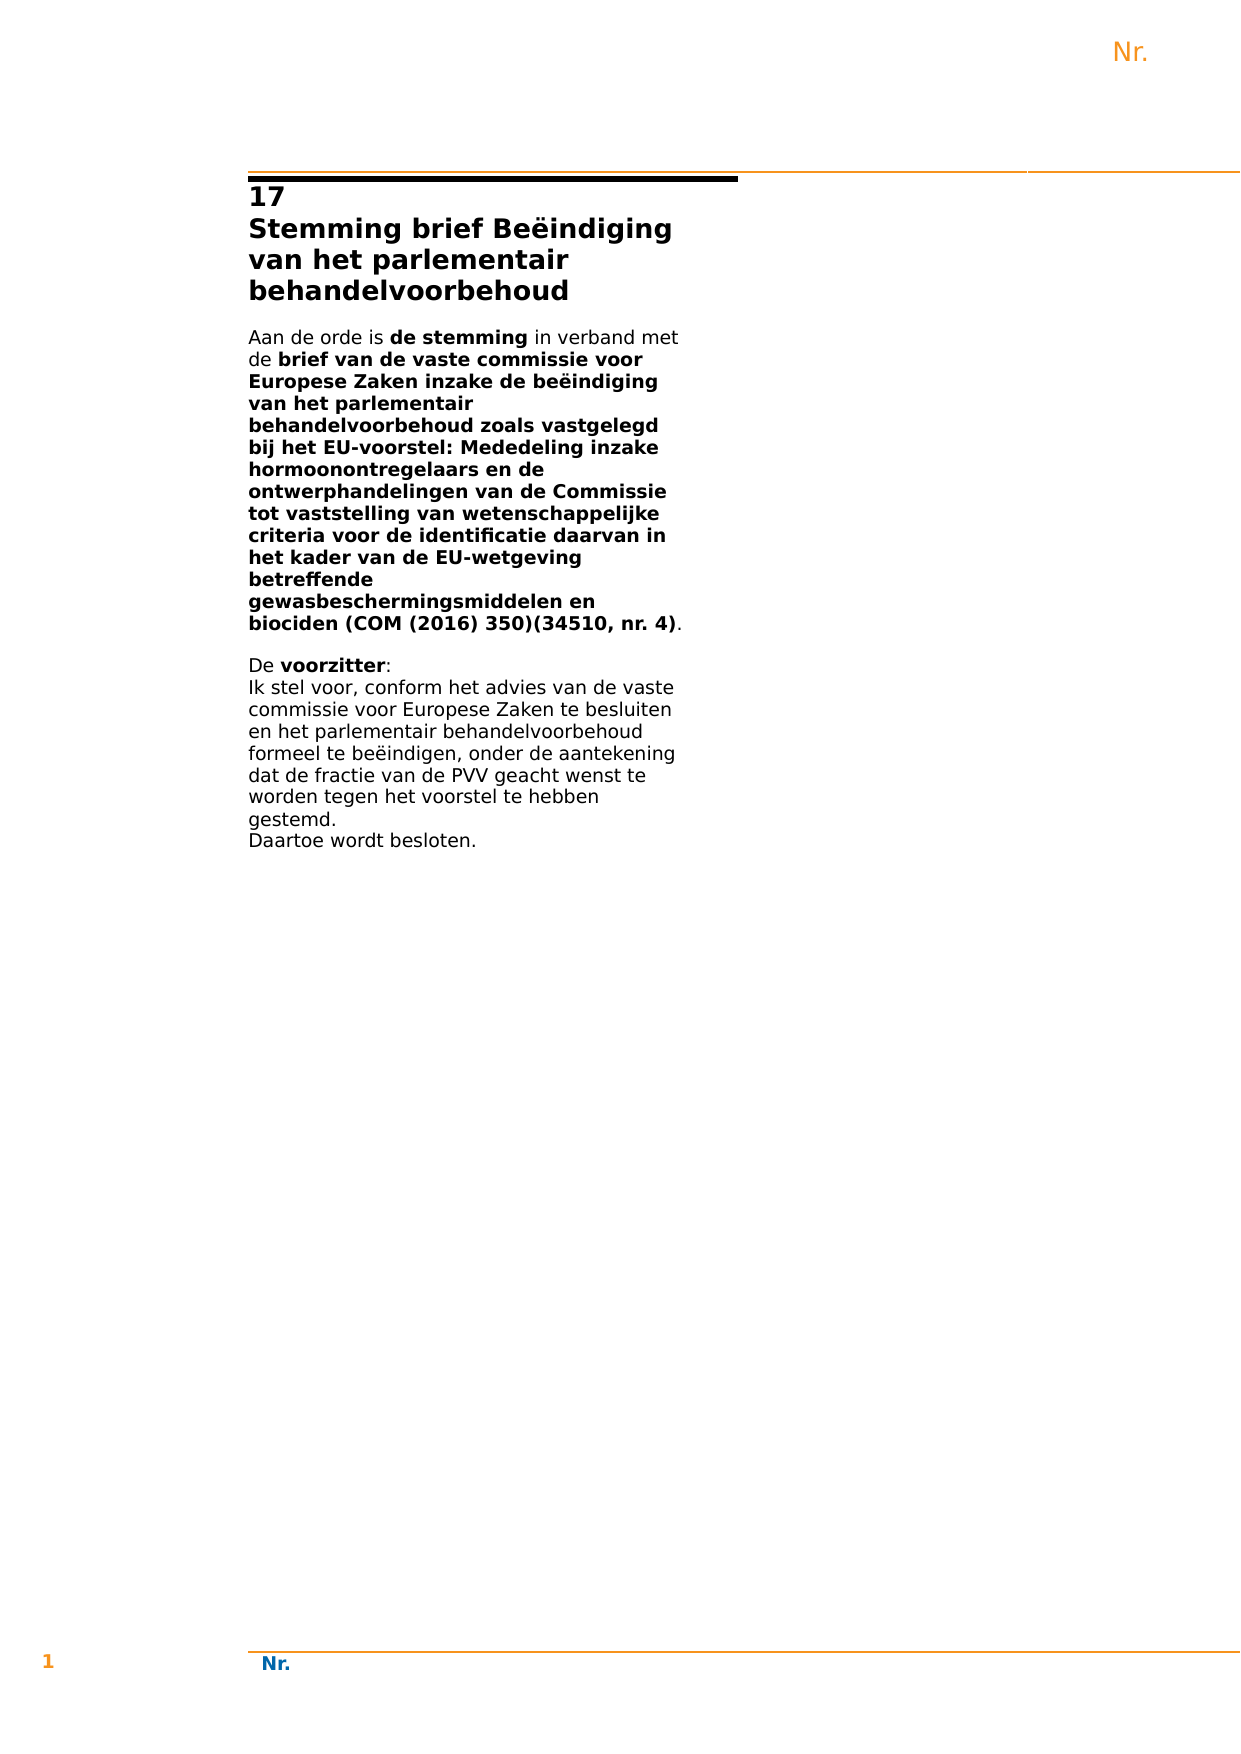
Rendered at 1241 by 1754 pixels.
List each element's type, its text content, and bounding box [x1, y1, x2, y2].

text Daartoe wordt besloten. [248, 830, 691, 852]
text Aan de orde is de stemming in verband met de brief van de vaste commissie voor Europese Zaken inzake de beëindiging van het parlementair behandelvoorbehoud zoals vastgelegd bij het EU-voorstel: Mededeling inzake hormoonontregelaars en de ontwerphandelingen van de Commissie tot vaststelling van wetenschappelijke criteria voor de identificatie daarvan in het kader van de EU-wetgeving betreffende gewasbeschermingsmiddelen en biociden (COM (2016) 350)(34510, nr. 4). [248, 327, 691, 634]
text De voorzitter: [248, 654, 691, 677]
title 17 Stemming brief Beëindiging van het parlementair behandelvoorbehoud [248, 182, 691, 307]
text Ik stel voor, conform het advies van de vaste commissie voor Europese Zaken te besluiten en het parlementair behandelvoorbehoud formeel te beëindigen, onder de aantekening dat de fractie van de PVV geacht wenst te worden tegen het voorstel te hebben gestemd. [248, 677, 691, 830]
